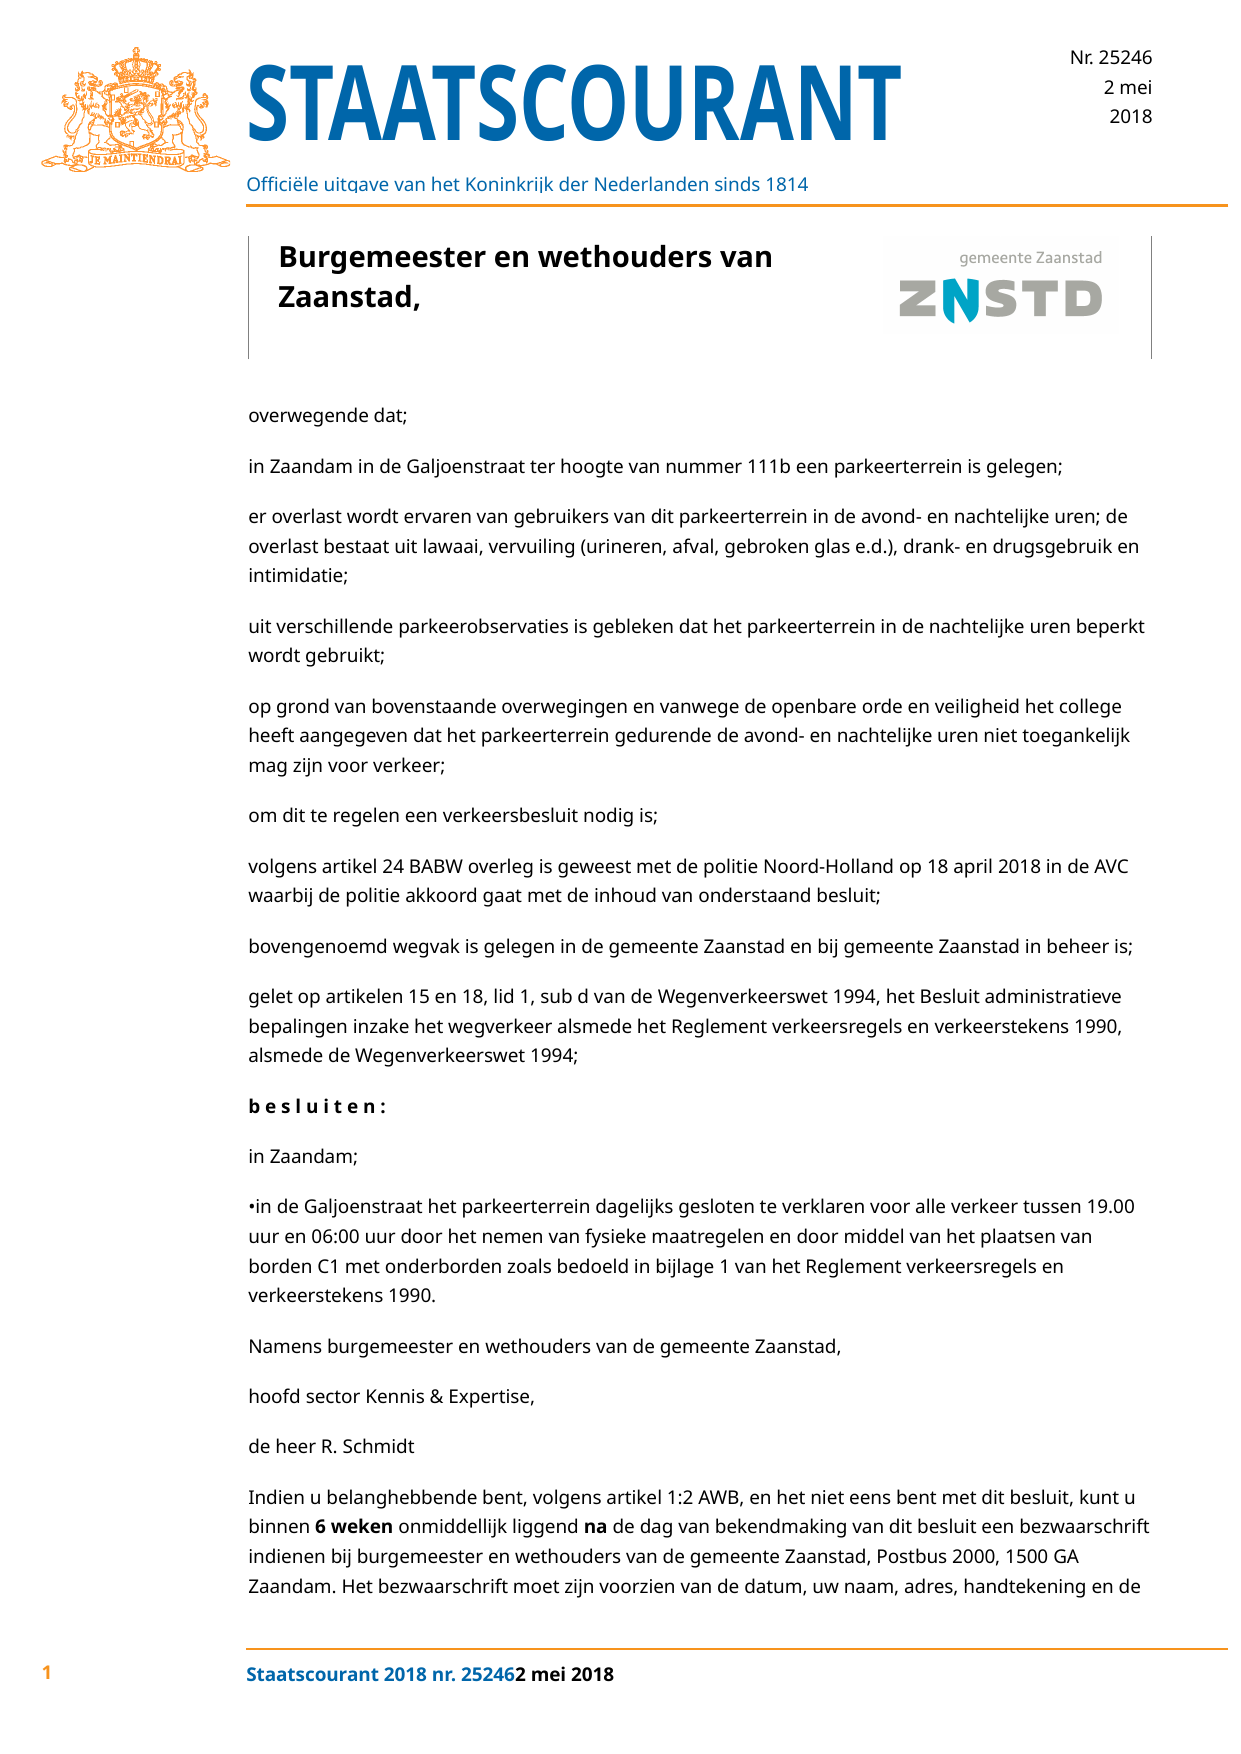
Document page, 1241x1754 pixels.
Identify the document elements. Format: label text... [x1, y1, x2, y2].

text Namens burgemeester en wethouders van de gemeente Zaanstad, [248, 1333, 1152, 1359]
text in Zaandam in de Galjoenstraat ter hoogte van nummer 111b een parkeerterrein is gelegen; [248, 453, 1152, 479]
text in Zaandam; [248, 1143, 1152, 1169]
text op grond van bovenstaande overwegingen en vanwege de openbare orde en veiligheid het college heeft aangegeven dat het parkeerterrein gedurende de avond- en nachtelijke uren niet toegankelijk mag zijn voor verkeer; [248, 693, 1152, 778]
picture [41, 47, 231, 172]
text er overlast wordt ervaren van gebruikers van dit parkeerterrein in de avond- en nachtelijke uren; de overlast bestaat uit lawaai, vervuiling (urineren, afval, gebroken glas e.d.), drank- en drugsgebruik en intimidatie; [248, 503, 1152, 588]
table_header [850, 236, 1151, 359]
text de heer R. Schmidt [248, 1434, 1152, 1459]
text om dit te regelen een verkeersbesluit nodig is; [248, 802, 1152, 828]
text b e s l u i t e n : [248, 1093, 1152, 1119]
text overwegende dat; [248, 402, 1152, 428]
text hoofd sector Kennis & Expertise, [248, 1383, 1152, 1409]
text Indien u belanghebbende bent, volgens artikel 1:2 AWB, en het niet eens bent met dit besluit, kunt u binnen 6 weken onmiddellijk liggend na de dag van bekendmaking van dit besluit een bezwaarschrift indienen bij burgemeester en wethouders van de gemeente Zaanstad, Postbus 2000, 1500 GA Zaandam. Het bezwaarschrift moet zijn voorzien van de datum, uw naam, adres, handtekening en de [248, 1484, 1152, 1599]
text •in de Galjoenstraat het parkeerterrein dagelijks gesloten te verklaren voor alle verkeer tussen 19.00 uur en 06:00 uur door het nemen van fysieke maatregelen en door middel van het plaatsen van borden C1 met onderborden zoals bedoeld in bijlage 1 van het Reglement verkeersregels en verkeerstekens 1990. [248, 1194, 1152, 1308]
text volgens artikel 24 BABW overleg is geweest met de politie Noord-Holland op 18 april 2018 in de AVC waarbij de politie akkoord gaat met de inhoud van onderstaand besluit; [248, 853, 1152, 908]
table_header Burgemeester en wethouders van Zaanstad, [249, 236, 850, 359]
text bovengenoemd wegvak is gelegen in de gemeente Zaanstad en bij gemeente Zaanstad in beheer is; [248, 933, 1152, 959]
text gelet op artikelen 15 en 18, lid 1, sub d van de Wegenverkeerswet 1994, het Besluit administratieve bepalingen inzake het wegverkeer alsmede het Reglement verkeersregels en verkeerstekens 1990, alsmede de Wegenverkeerswet 1994; [248, 983, 1152, 1068]
picture [882, 236, 1119, 334]
text uit verschillende parkeerobservaties is gebleken dat het parkeerterrein in de nachtelijke uren beperkt wordt gebruikt; [248, 613, 1152, 668]
